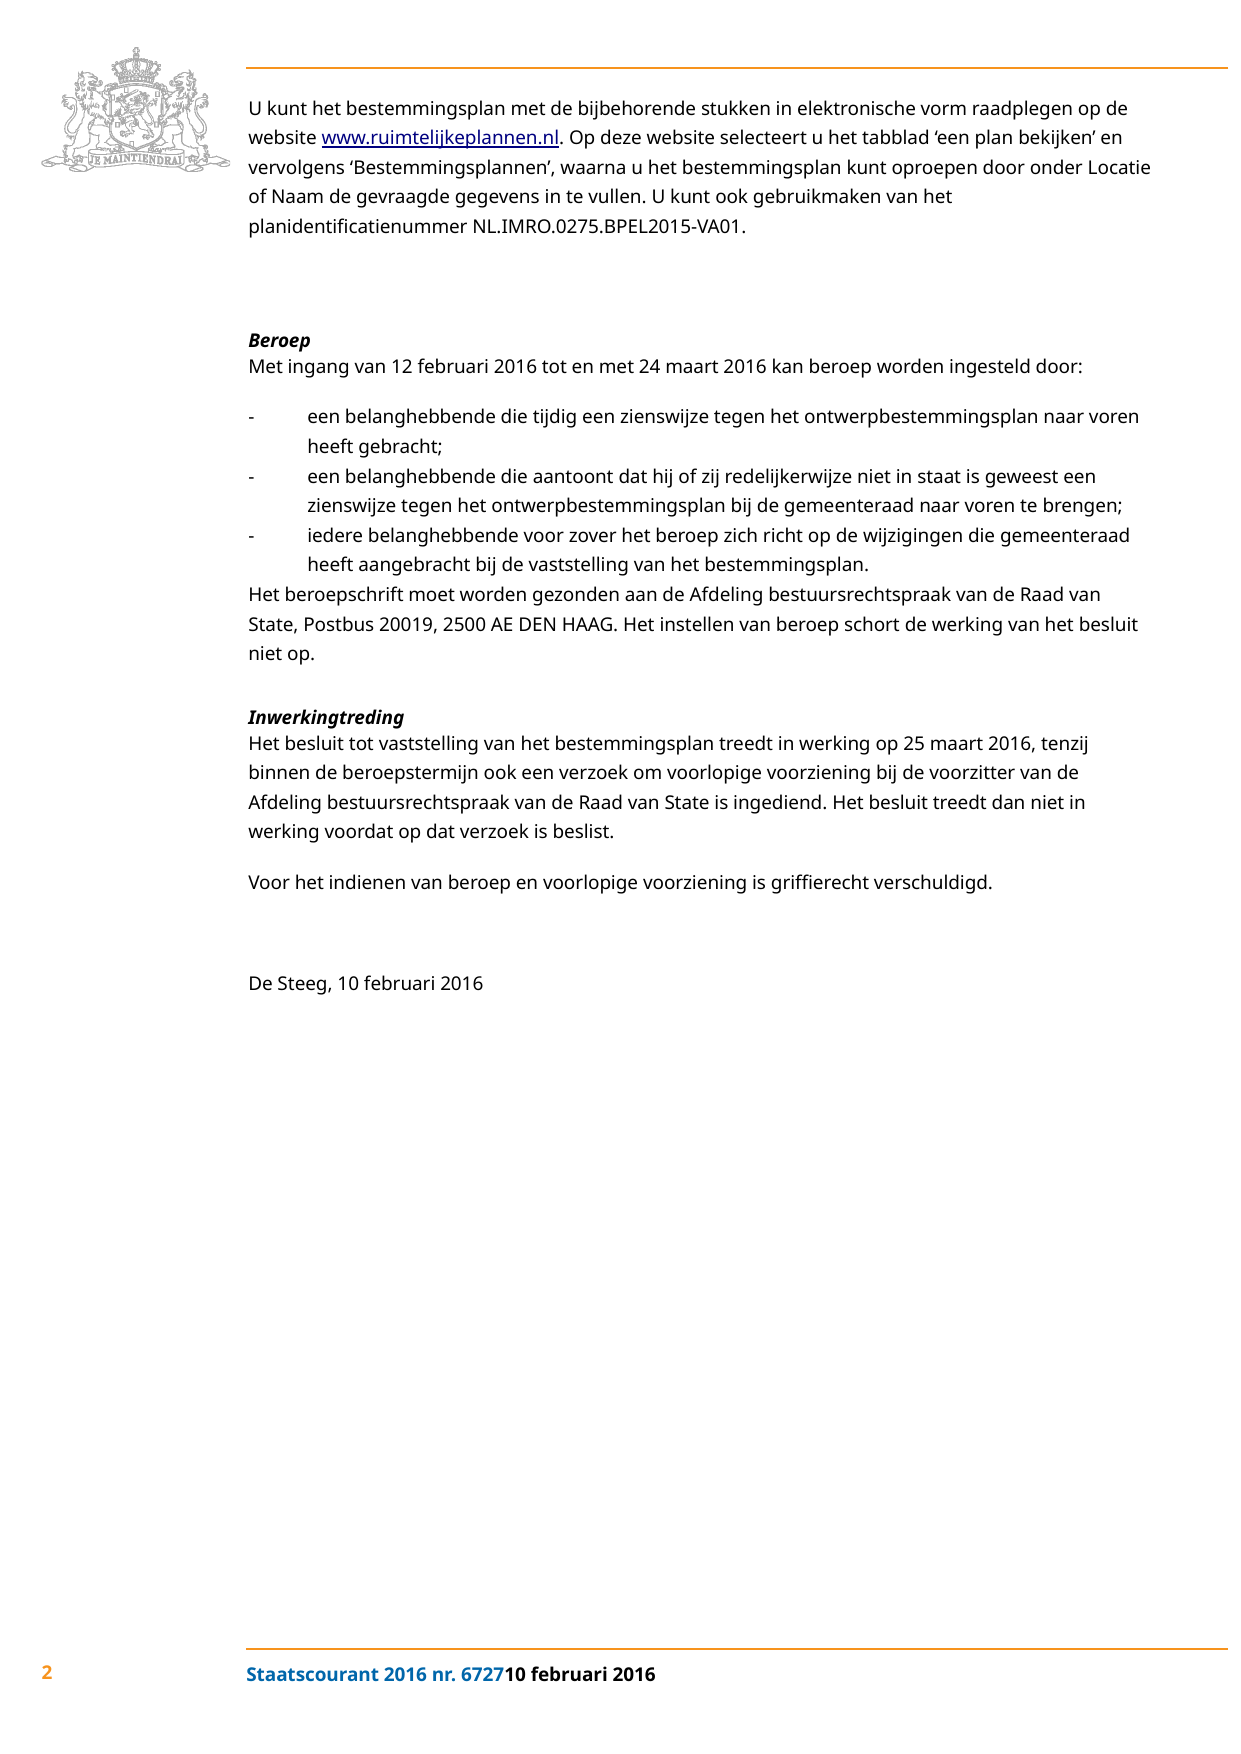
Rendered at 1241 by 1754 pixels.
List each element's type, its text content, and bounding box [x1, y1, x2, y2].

picture [41, 47, 231, 172]
text Het besluit tot vaststelling van het bestemmingsplan treedt in werking op 25 maart 2016, tenzij binnen de beroepstermijn ook een verzoek om voorlopige voorziening bij de voorzitter van de Afdeling bestuursrechtspraak van de Raad van State is ingediend. Het besluit treedt dan niet in werking voordat op dat verzoek is beslist. [248, 730, 1152, 844]
list iedere belanghebbende voor zover het beroep zich richt op de wijzigingen die gemeenteraad heeft aangebracht bij de vaststelling van het bestemmingsplan. [248, 522, 1152, 577]
text U kunt het bestemmingsplan met de bijbehorende stukken in elektronische vorm raadplegen op de website www.ruimtelijkeplannen.nl. Op deze website selecteert u het tabblad ‘een plan bekijken’ en vervolgens ‘Bestemmingsplannen’, waarna u het bestemmingsplan kunt oproepen door onder Locatie of Naam de gevraagde gegevens in te vullen. U kunt ook gebruikmaken van het planidentificatienummer NL.IMRO.0275.BPEL2015-VA01. [248, 95, 1152, 239]
list een belanghebbende die tijdig een zienswijze tegen het ontwerpbestemmingsplan naar voren heeft gebracht; [248, 404, 1152, 459]
list een belanghebbende die aantoont dat hij of zij redelijkerwijze niet in staat is geweest een zienswijze tegen het ontwerpbestemmingsplan bij de gemeenteraad naar voren te brengen; [248, 463, 1152, 518]
text De Steeg, 10 februari 2016 [248, 970, 1152, 996]
text Met ingang van 12 februari 2016 tot en met 24 maart 2016 kan beroep worden ingesteld door: [248, 353, 1152, 379]
text Inwerkingtreding [248, 704, 1152, 730]
text Beroep [248, 327, 1152, 353]
text Voor het indienen van beroep en voorlopige voorziening is griffierecht verschuldigd. [248, 869, 1152, 895]
text Het beroepschrift moet worden gezonden aan de Afdeling bestuursrechtspraak van de Raad van State, Postbus 20019, 2500 AE DEN HAAG. Het instellen van beroep schort de werking van het besluit niet op. [248, 581, 1152, 666]
